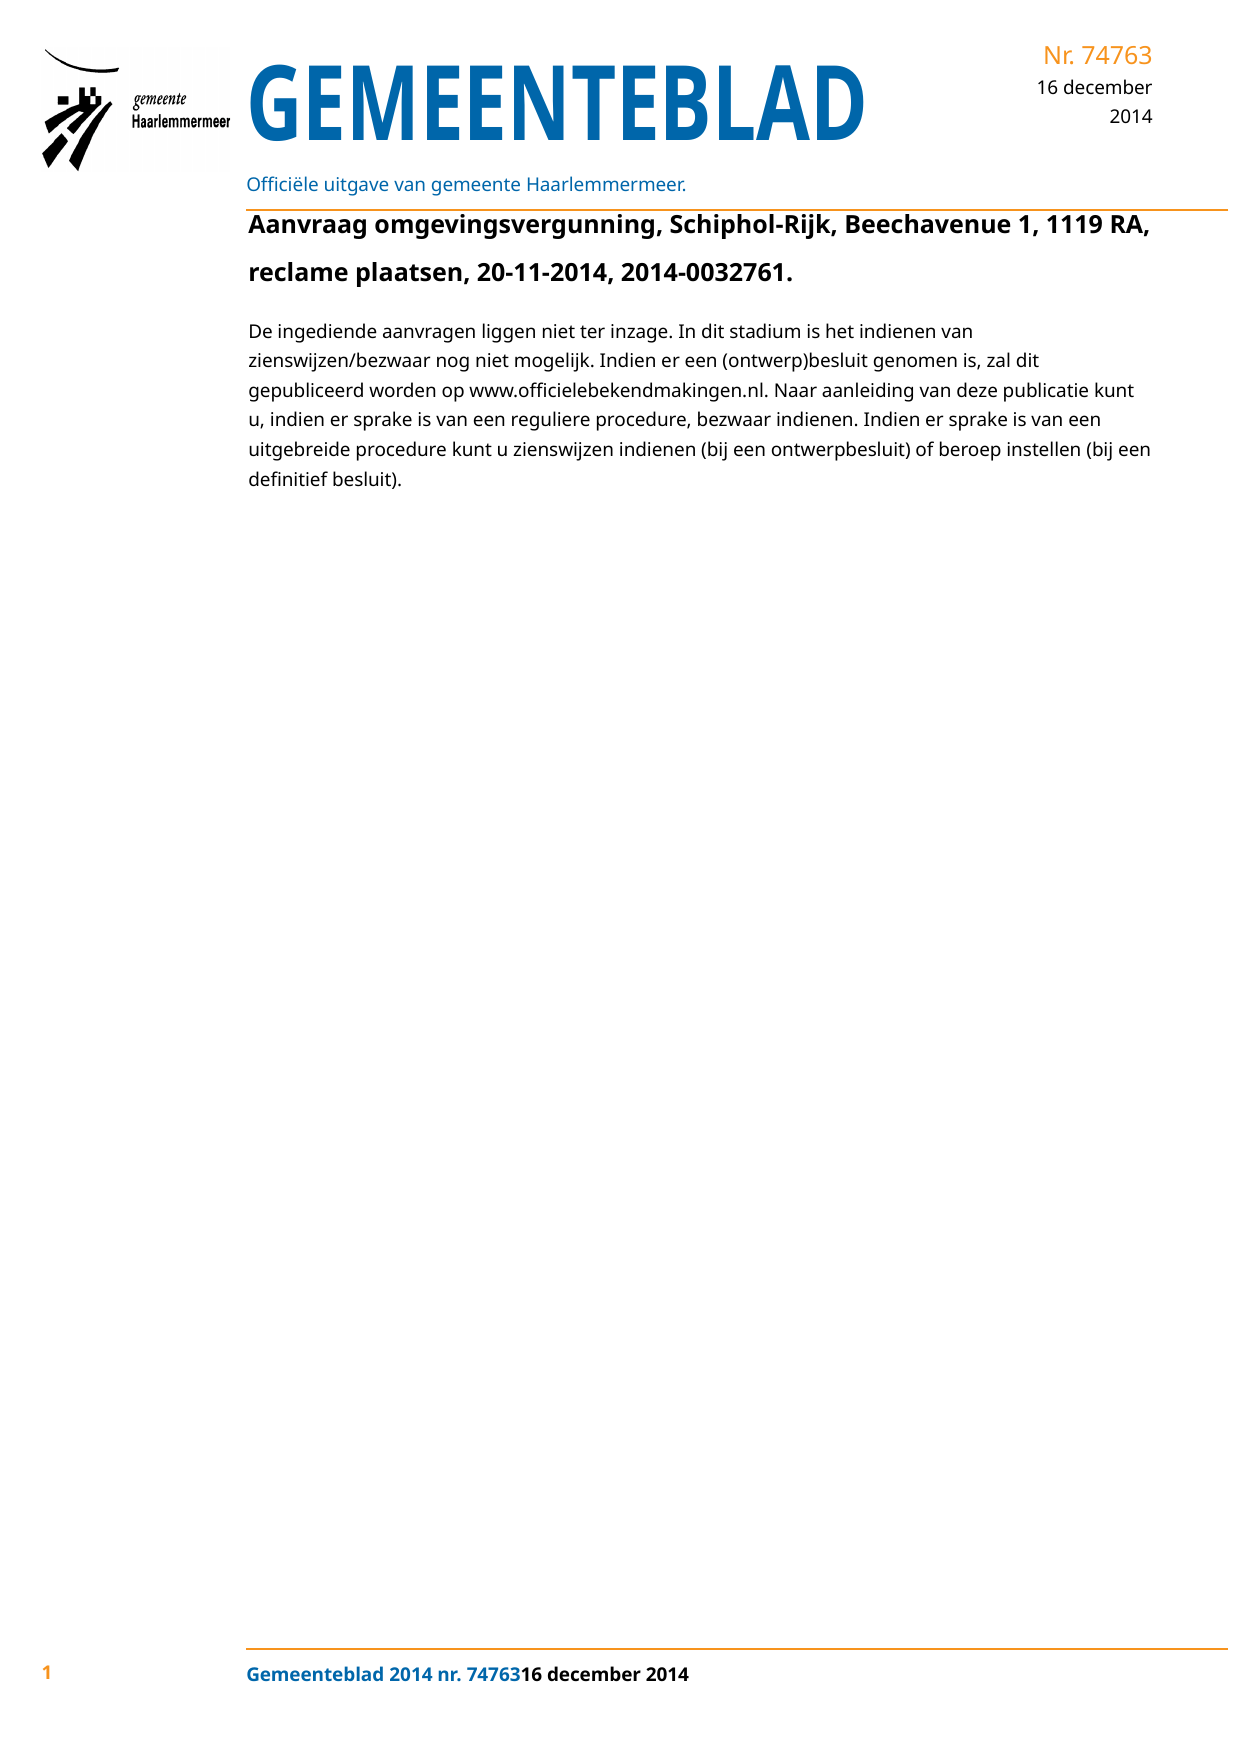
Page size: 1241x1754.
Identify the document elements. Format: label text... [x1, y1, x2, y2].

text De ingediende aanvragen liggen niet ter inzage. In dit stadium is het indienen van zienswijzen/bezwaar nog niet mogelijk. Indien er een (ontwerp)besluit genomen is, zal dit gepubliceerd worden op www.officielebekendmakingen.nl. Naar aanleiding van deze publicatie kunt u, indien er sprake is van een reguliere procedure, bezwaar indienen. Indien er sprake is van een uitgebreide procedure kunt u zienswijzen indienen (bij een ontwerpbesluit) of beroep instellen (bij een definitief besluit). [248, 318, 1152, 492]
picture [41, 47, 231, 172]
text Aanvraag omgevingsvergunning, Schiphol-Rijk, Beechavenue 1, 1119 RA, reclame plaatsen, 20-11-2014, 2014-0032761. [248, 211, 1152, 288]
